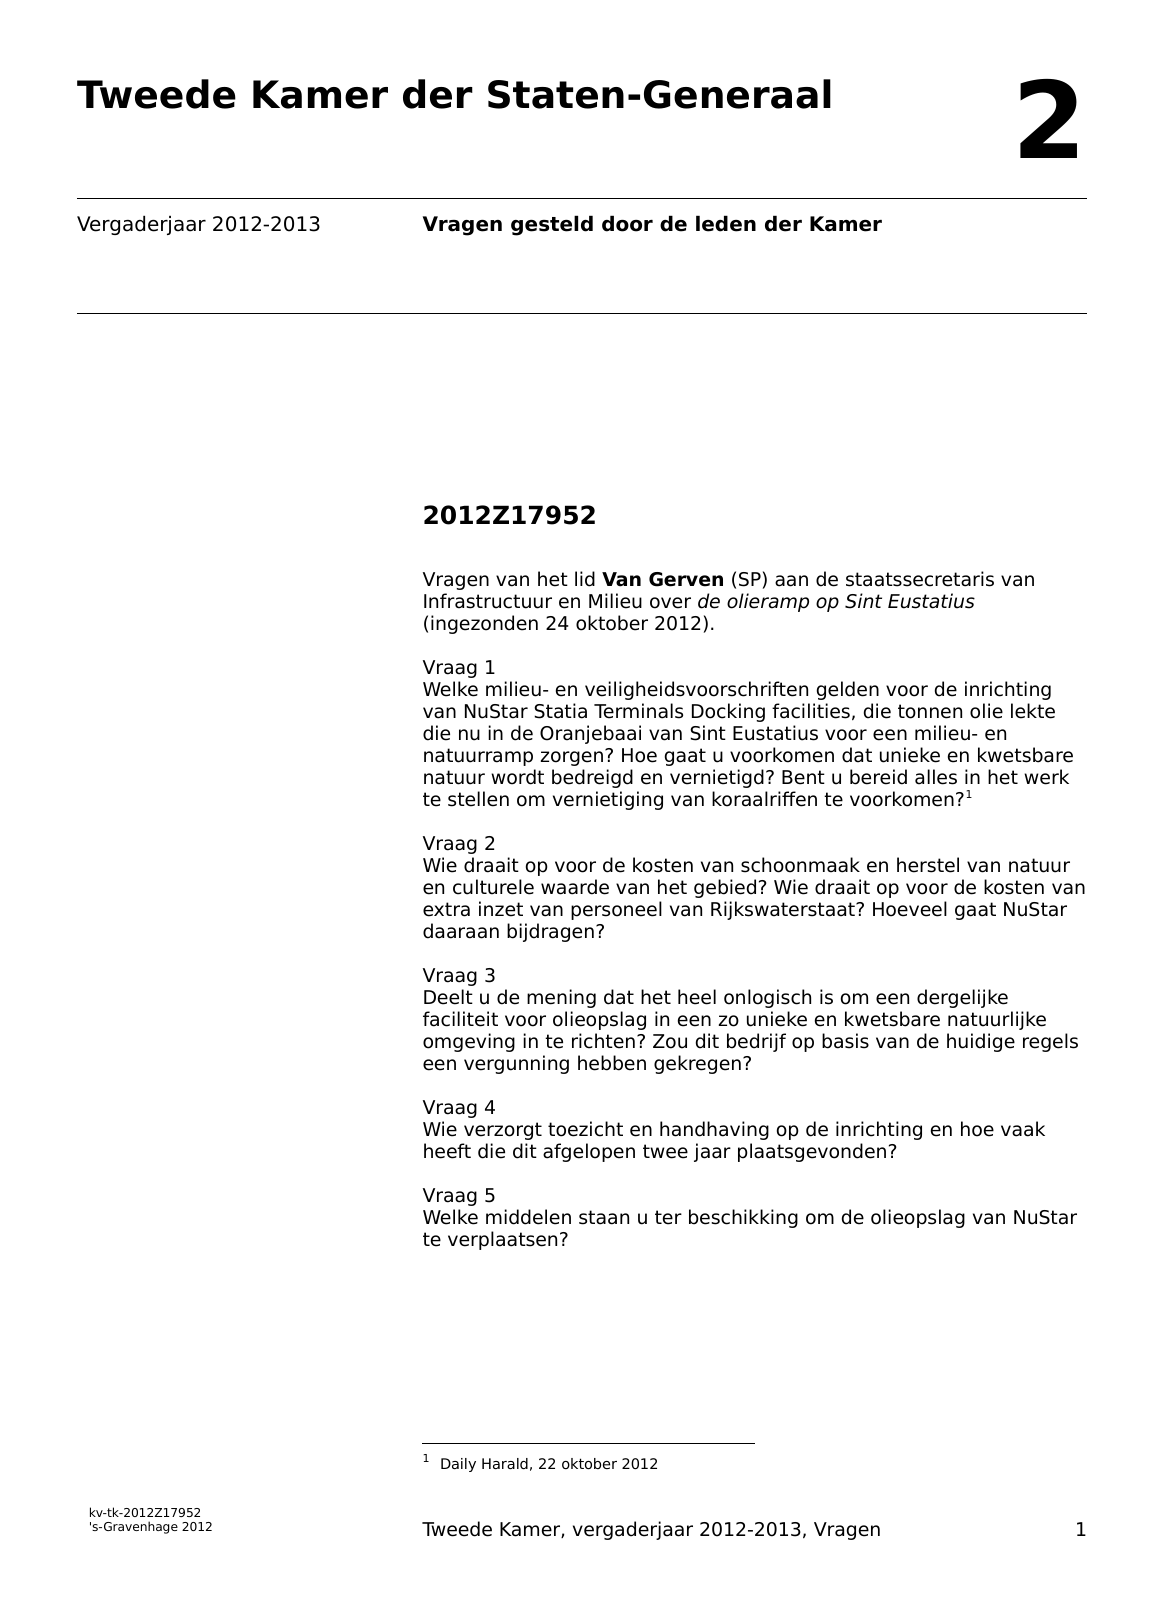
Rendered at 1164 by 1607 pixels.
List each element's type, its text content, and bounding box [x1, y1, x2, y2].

text Vraag 4 [422, 1097, 1087, 1119]
text Vraag 1 [422, 657, 1087, 679]
table_cell Vergaderjaar 2012-2013 [77, 199, 422, 313]
text Welke middelen staan u ter beschikking om de olieopslag van NuStar te verplaatsen? [422, 1207, 1087, 1251]
text 2012Z17952 [422, 501, 1087, 531]
text Deelt u de mening dat het heel onlogisch is om een dergelijke faciliteit voor olieopslag in een zo unieke en kwetsbare natuurlijke omgeving in te richten? Zou dit bedrijf op basis van de huidige regels een vergunning hebben gekregen? [422, 987, 1087, 1075]
text Vragen van het lid Van Gerven (SP) aan de staatssecretaris van Infrastructuur en Milieu over de olieramp op Sint Eustatius (ingezonden 24 oktober 2012). [422, 569, 1087, 635]
text Wie draait op voor de kosten van schoonmaak en herstel van natuur en culturele waarde van het gebied? Wie draait op voor de kosten van extra inzet van personeel van Rijkswaterstaat? Hoeveel gaat NuStar daaraan bijdragen? [422, 855, 1087, 943]
table_cell Vragen gesteld door de leden der Kamer [422, 199, 1087, 313]
text Wie verzorgt toezicht en handhaving op de inrichting en hoe vaak heeft die dit afgelopen twee jaar plaatsgevonden? [422, 1119, 1087, 1163]
table_header Tweede Kamer der Staten-Generaal [77, 59, 886, 198]
text Daily Harald, 22 oktober 2012 [422, 1452, 1087, 1474]
table_header 2 [886, 59, 1087, 198]
text Vraag 3 [422, 965, 1087, 987]
text Vraag 2 [422, 833, 1087, 855]
text kv-tk-2012Z17952 [88, 1506, 323, 1520]
text 's-Gravenhage 2012 [88, 1520, 323, 1534]
text Vraag 5 [422, 1185, 1087, 1207]
text Welke milieu- en veiligheidsvoorschriften gelden voor de inrichting van NuStar Statia Terminals Docking facilities, die tonnen olie lekte die nu in de Oranjebaai van Sint Eustatius voor een milieu- en natuurramp zorgen? Hoe gaat u voorkomen dat unieke en kwetsbare natuur wordt bedreigd en vernietigd? Bent u bereid alles in het werk te stellen om vernietiging van koraalriffen te voorkomen? [422, 679, 1087, 811]
